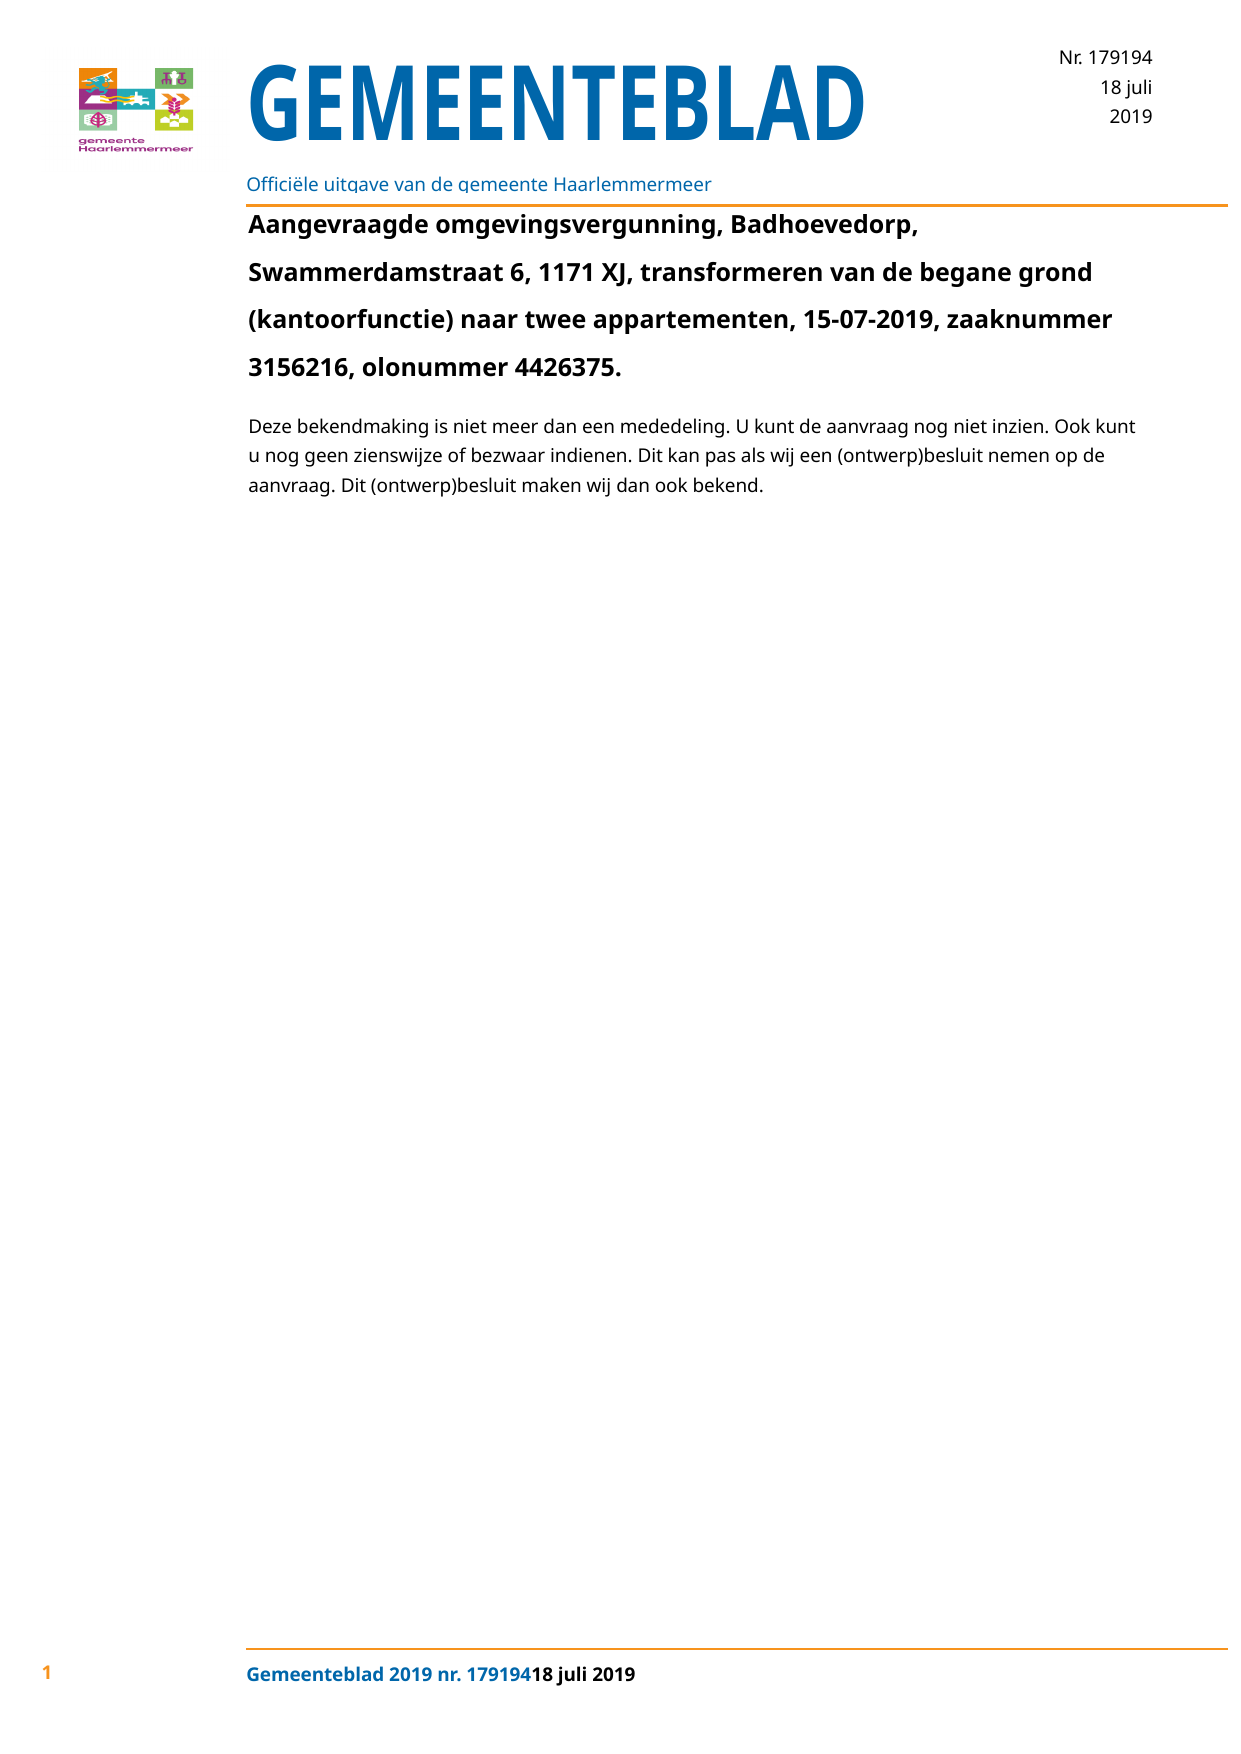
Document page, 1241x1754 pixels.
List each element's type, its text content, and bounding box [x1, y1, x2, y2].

text Aangevraagde omgevingsvergunning, Badhoevedorp, Swammerdamstraat 6, 1171 XJ, transformeren van de begane grond (kantoorfunctie) naar twee appartementen, 15-07-2019, zaaknummer 3156216, olonummer 4426375. [248, 207, 1152, 384]
picture [41, 47, 231, 172]
text Deze bekendmaking is niet meer dan een mededeling. U kunt de aanvraag nog niet inzien. Ook kunt u nog geen zienswijze of bezwaar indienen. Dit kan pas als wij een (ontwerp)besluit nemen op de aanvraag. Dit (ontwerp)besluit maken wij dan ook bekend. [248, 413, 1152, 498]
